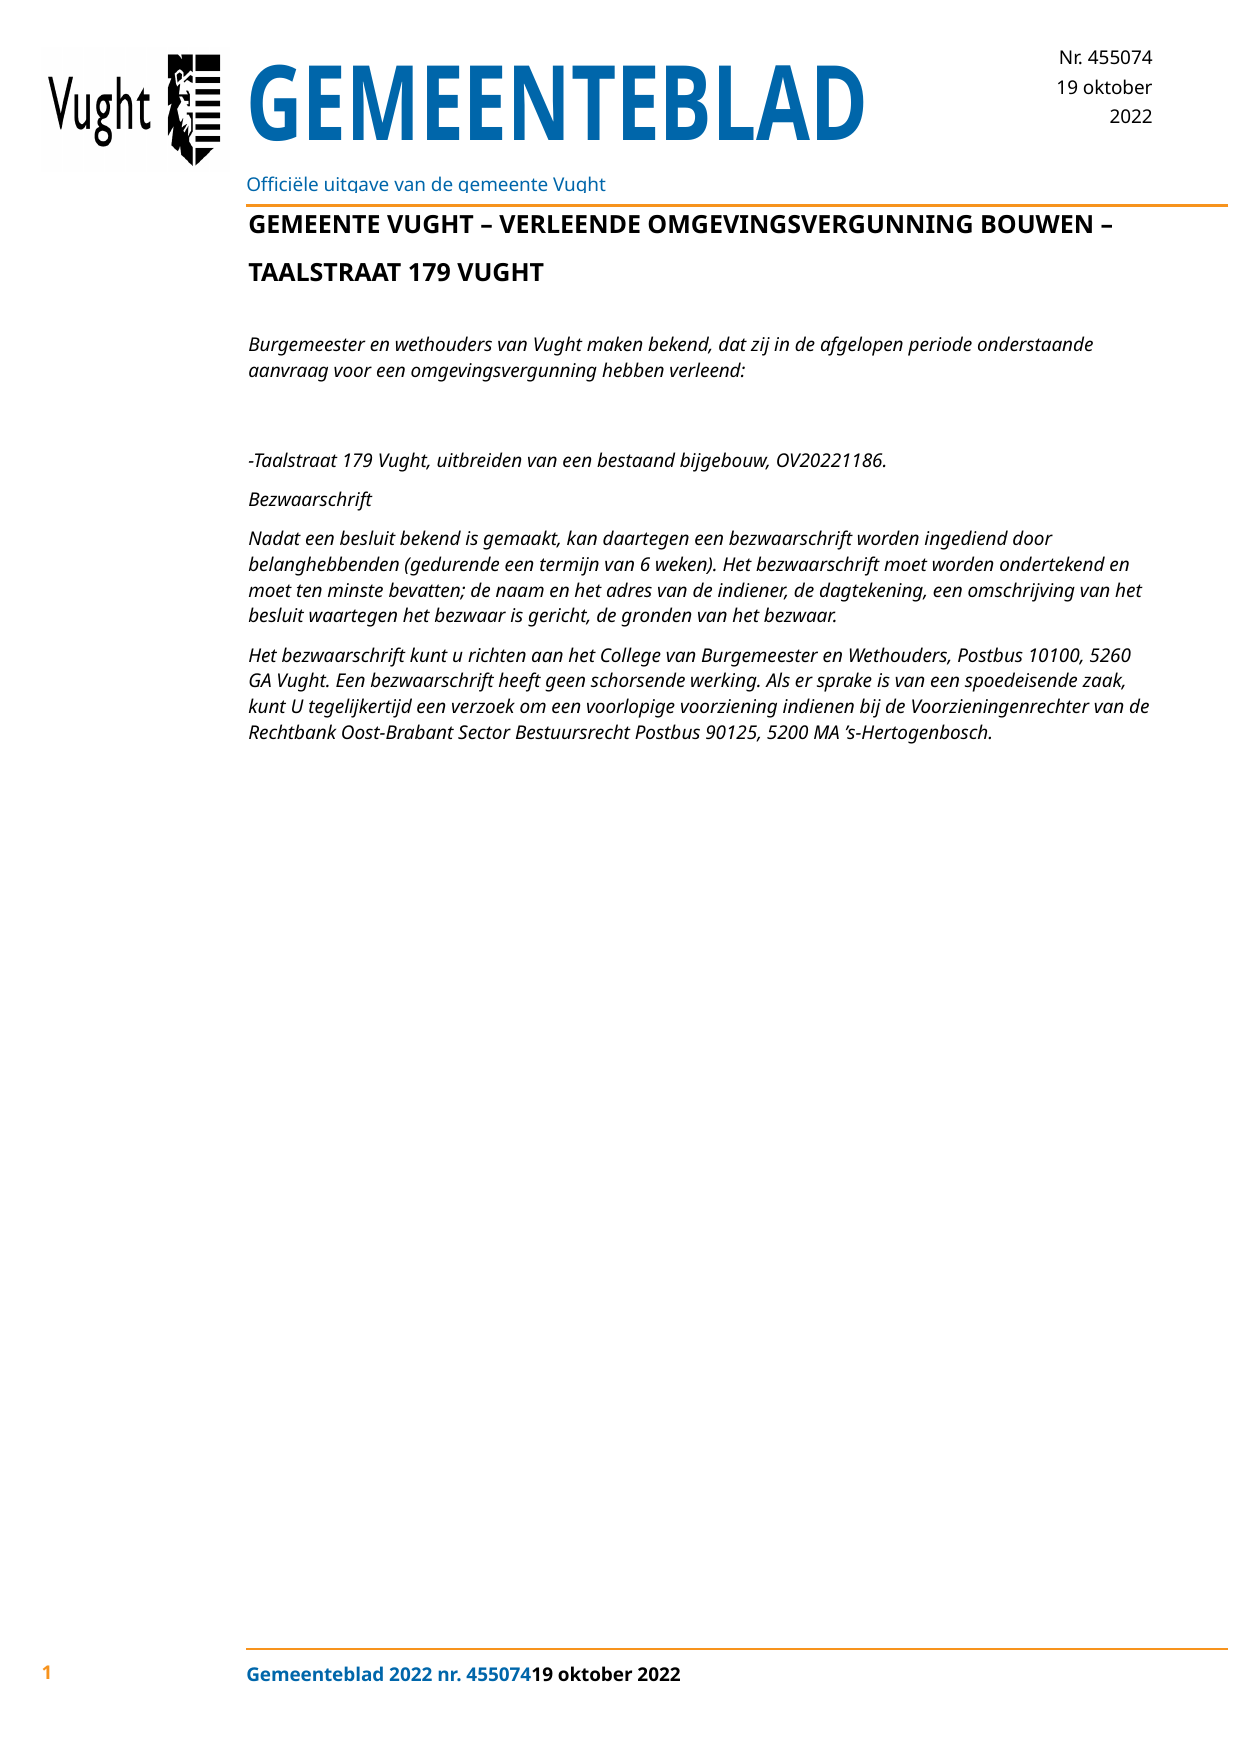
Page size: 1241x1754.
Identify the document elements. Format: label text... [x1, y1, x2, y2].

text Nadat een besluit bekend is gemaakt, kan daartegen een bezwaarschrift worden ingediend door belanghebbenden (gedurende een termijn van 6 weken). Het bezwaarschrift moet worden ondertekend en moet ten minste bevatten; de naam en het adres van de indiener, de dagtekening, een omschrijving van het besluit waartegen het bezwaar is gericht, de gronden van het bezwaar. [248, 525, 1152, 628]
text Burgemeester en wethouders van Vught maken bekend, dat zij in de afgelopen periode onderstaande aanvraag voor een omgevingsvergunning hebben verleend: [248, 331, 1152, 383]
text GEMEENTE VUGHT – VERLEENDE OMGEVINGSVERGUNNING BOUWEN –TAALSTRAAT 179 VUGHT [248, 207, 1152, 288]
text Het bezwaarschrift kunt u richten aan het College van Burgemeester en Wethouders, Postbus 10100, 5260 GA Vught. Een bezwaarschrift heeft geen schorsende werking. Als er sprake is van een spoedeisende zaak, kunt U tegelijkertijd een verzoek om een voorlopige voorziening indienen bij de Voorzieningenrechter van de Rechtbank Oost-Brabant Sector Bestuursrecht Postbus 90125, 5200 MA ’s-Hertogenbosch. [248, 642, 1152, 745]
picture [41, 47, 231, 172]
text Bezwaarschrift [248, 486, 1152, 512]
text -Taalstraat 179 Vught, uitbreiden van een bestaand bijgebouw, OV20221186. [248, 447, 1152, 473]
